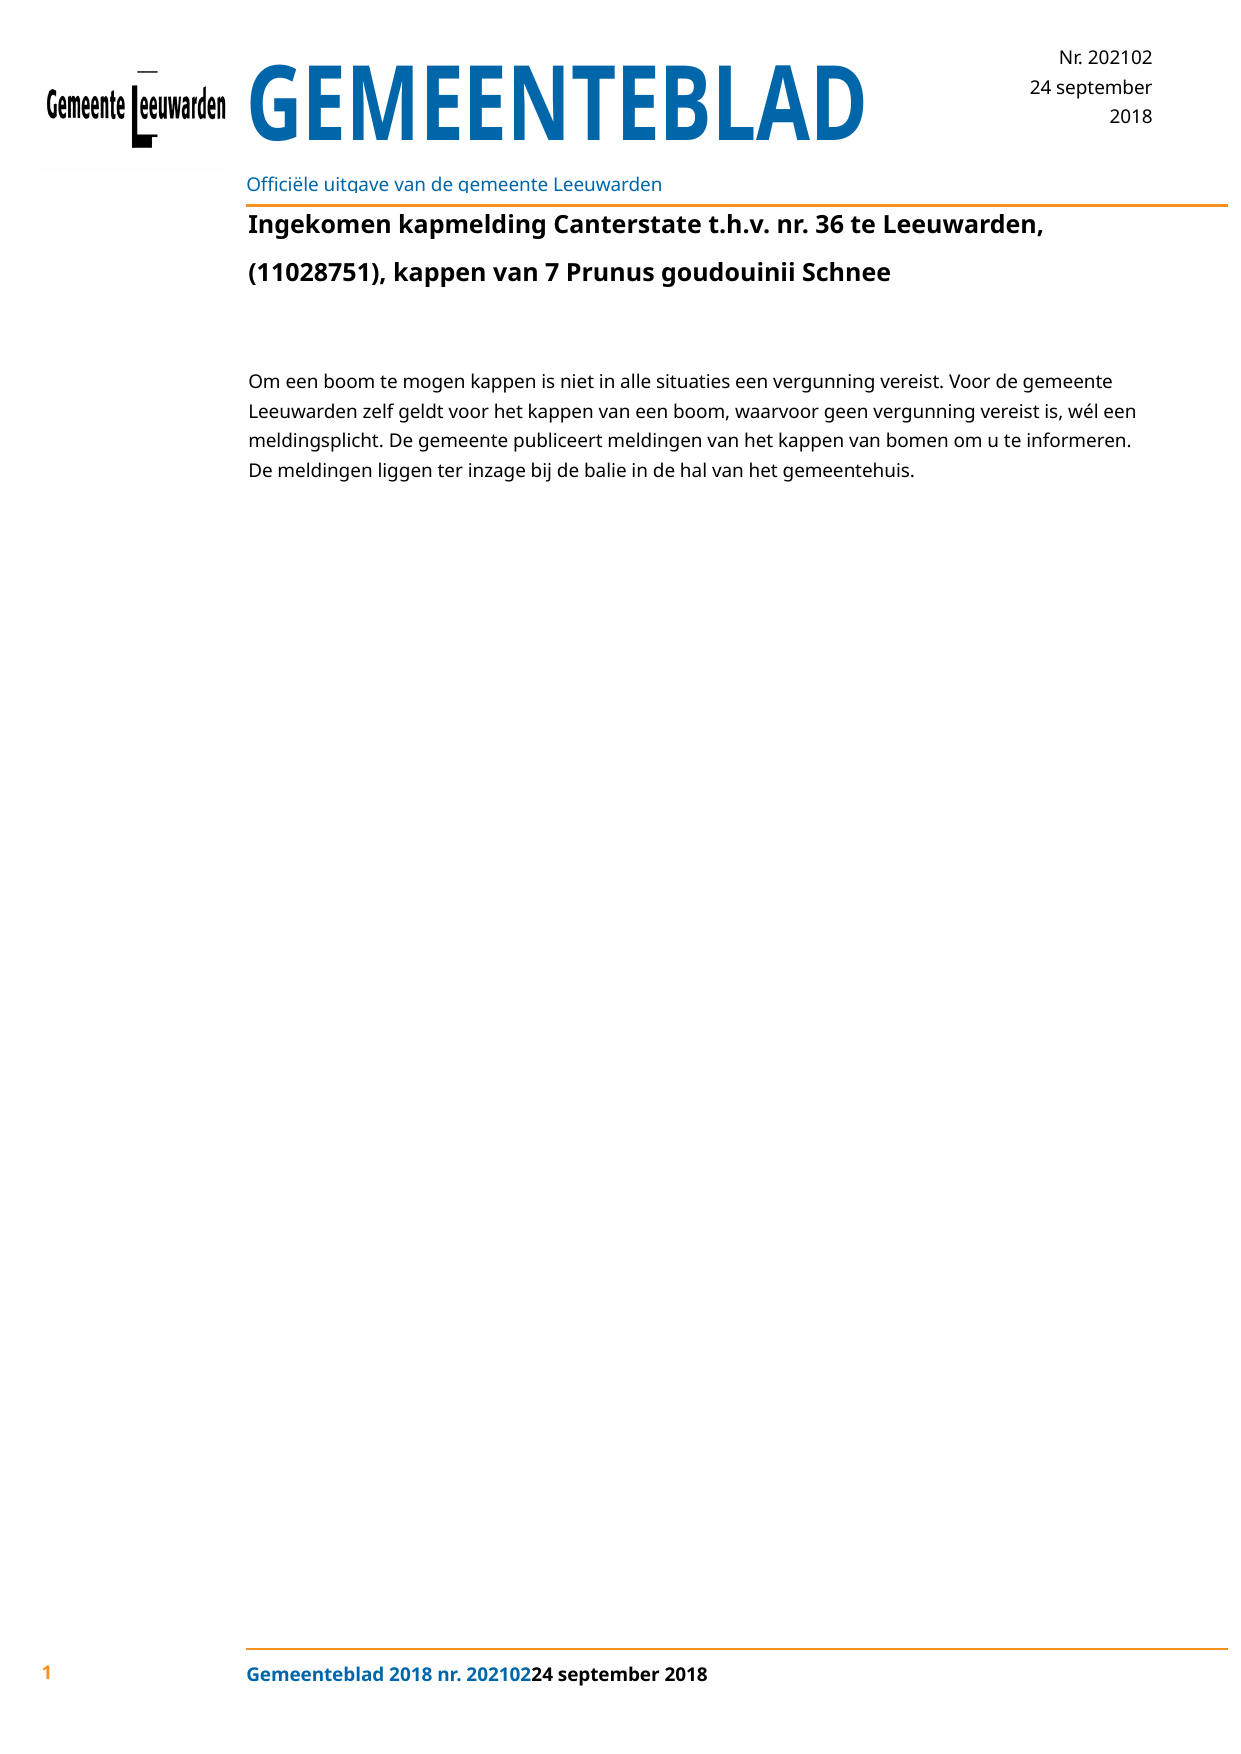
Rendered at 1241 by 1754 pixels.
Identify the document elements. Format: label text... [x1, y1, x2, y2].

text Ingekomen kapmelding Canterstate t.h.v. nr. 36 te Leeuwarden, (11028751), kappen van 7 Prunus goudouinii Schnee [248, 207, 1152, 288]
text Om een boom te mogen kappen is niet in alle situaties een vergunning vereist. Voor de gemeente Leeuwarden zelf geldt voor het kappen van een boom, waarvoor geen vergunning vereist is, wél een meldingsplicht. De gemeente publiceert meldingen van het kappen van bomen om u te informeren. De meldingen liggen ter inzage bij de balie in de hal van het gemeentehuis. [248, 368, 1152, 483]
picture [41, 47, 231, 172]
